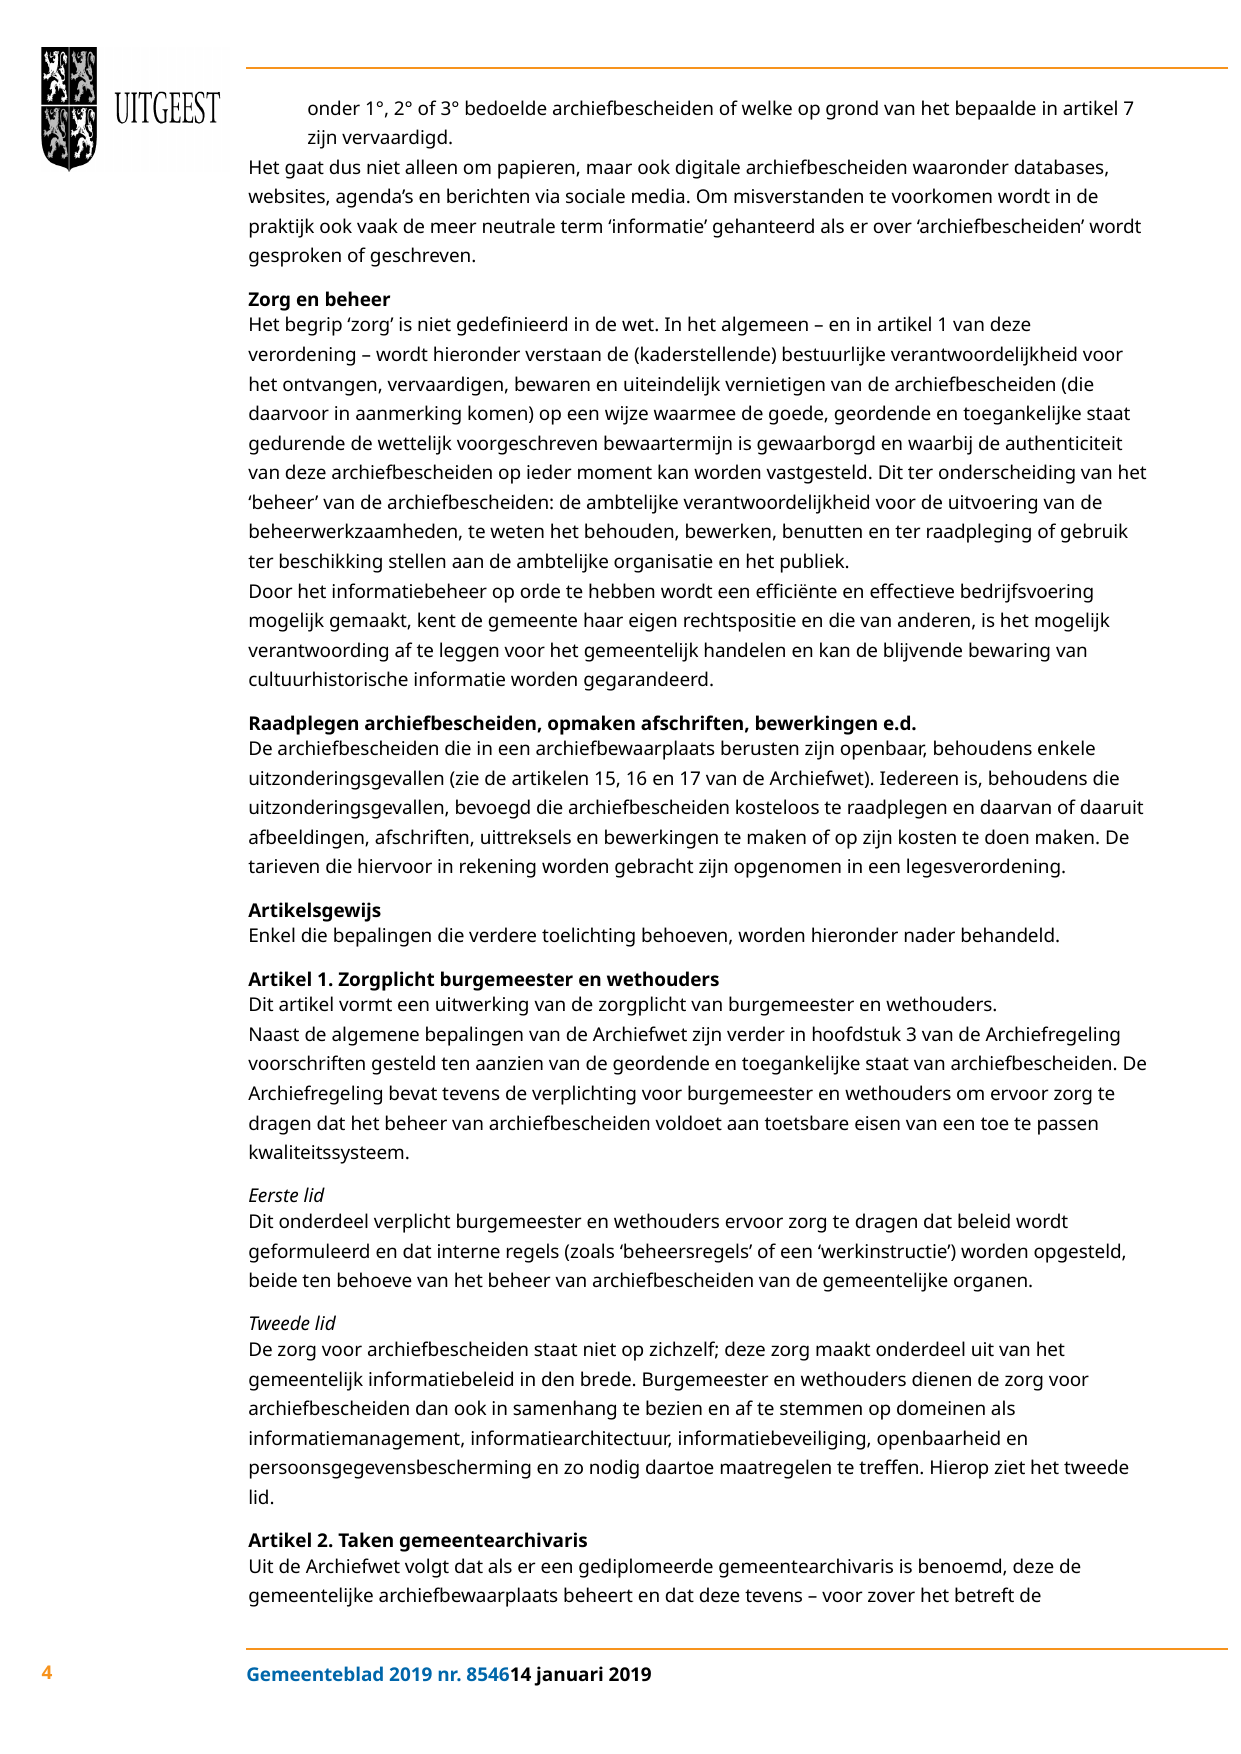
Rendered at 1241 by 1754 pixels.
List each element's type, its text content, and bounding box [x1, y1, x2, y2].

list onder 1°, 2° of 3° bedoelde archiefbescheiden of welke op grond van het bepaalde in artikel 7 zijn vervaardigd. [248, 95, 1152, 150]
text Dit artikel vormt een uitwerking van de zorgplicht van burgemeester en wethouders. [248, 991, 1152, 1017]
text Artikel 1. Zorgplicht burgemeester en wethouders [248, 966, 1152, 991]
text Tweede lid [248, 1311, 1152, 1336]
picture [41, 47, 231, 172]
text Artikelsgewijs [248, 897, 1152, 923]
text Door het informatiebeheer op orde te hebben wordt een efficiënte en effectieve bedrijfsvoering mogelijk gemaakt, kent de gemeente haar eigen rechtspositie en die van anderen, is het mogelijk verantwoording af te leggen voor het gemeentelijk handelen en kan de blijvende bewaring van cultuurhistorische informatie worden gegarandeerd. [248, 578, 1152, 692]
text Raadplegen archiefbescheiden, opmaken afschriften, bewerkingen e.d. [248, 710, 1152, 735]
text De zorg voor archiefbescheiden staat niet op zichzelf; deze zorg maakt onderdeel uit van het gemeentelijk informatiebeleid in den brede. Burgemeester en wethouders dienen de zorg voor archiefbescheiden dan ook in samenhang te bezien en af te stemmen op domeinen als informatiemanagement, informatiearchitectuur, informatiebeveiliging, openbaarheid en persoonsgegevensbescherming en zo nodig daartoe maatregelen te treffen. Hierop ziet het tweede lid. [248, 1336, 1152, 1510]
text Het begrip ‘zorg’ is niet gedefinieerd in de wet. In het algemeen – en in artikel 1 van deze verordening – wordt hieronder verstaan de (kaderstellende) bestuurlijke verantwoordelijkheid voor het ontvangen, vervaardigen, bewaren en uiteindelijk vernietigen van de archiefbescheiden (die daarvoor in aanmerking komen) op een wijze waarmee de goede, geordende en toegankelijke staat gedurende de wettelijk voorgeschreven bewaartermijn is gewaarborgd en waarbij de authenticiteit van deze archiefbescheiden op ieder moment kan worden vastgesteld. Dit ter onderscheiding van het ‘beheer’ van de archiefbescheiden: de ambtelijke verantwoordelijkheid voor de uitvoering van de beheerwerkzaamheden, te weten het behouden, bewerken, benutten en ter raadpleging of gebruik ter beschikking stellen aan de ambtelijke organisatie en het publiek. [248, 312, 1152, 574]
text Het gaat dus niet alleen om papieren, maar ook digitale archiefbescheiden waaronder databases, websites, agenda’s en berichten via sociale media. Om misverstanden te voorkomen wordt in de praktijk ook vaak de meer neutrale term ‘informatie’ gehanteerd als er over ‘archiefbescheiden’ wordt gesproken of geschreven. [248, 154, 1152, 268]
text Zorg en beheer [248, 286, 1152, 312]
text Dit onderdeel verplicht burgemeester en wethouders ervoor zorg te dragen dat beleid wordt geformuleerd en dat interne regels (zoals ‘beheersregels’ of een ‘werkinstructie’) worden opgesteld, beide ten behoeve van het beheer van archiefbescheiden van de gemeentelijke organen. [248, 1208, 1152, 1293]
text Uit de Archiefwet volgt dat als er een gediplomeerde gemeentearchivaris is benoemd, deze de gemeentelijke archiefbewaarplaats beheert en dat deze tevens – voor zover het betreft de [248, 1553, 1152, 1608]
text Naast de algemene bepalingen van de Archiefwet zijn verder in hoofdstuk 3 van de Archiefregeling voorschriften gesteld ten aanzien van de geordende en toegankelijke staat van archiefbescheiden. De Archiefregeling bevat tevens de verplichting voor burgemeester en wethouders om ervoor zorg te dragen dat het beheer van archiefbescheiden voldoet aan toetsbare eisen van een toe te passen kwaliteitssysteem. [248, 1021, 1152, 1165]
text Enkel die bepalingen die verdere toelichting behoeven, worden hieronder nader behandeld. [248, 923, 1152, 948]
text Eerste lid [248, 1182, 1152, 1208]
text De archiefbescheiden die in een archiefbewaarplaats berusten zijn openbaar, behoudens enkele uitzonderingsgevallen (zie de artikelen 15, 16 en 17 van de Archiefwet). Iedereen is, behoudens die uitzonderingsgevallen, bevoegd die archiefbescheiden kosteloos te raadplegen en daarvan of daaruit afbeeldingen, afschriften, uittreksels en bewerkingen te maken of op zijn kosten te doen maken. De tarieven die hiervoor in rekening worden gebracht zijn opgenomen in een legesverordening. [248, 735, 1152, 879]
text Artikel 2. Taken gemeentearchivaris [248, 1527, 1152, 1553]
